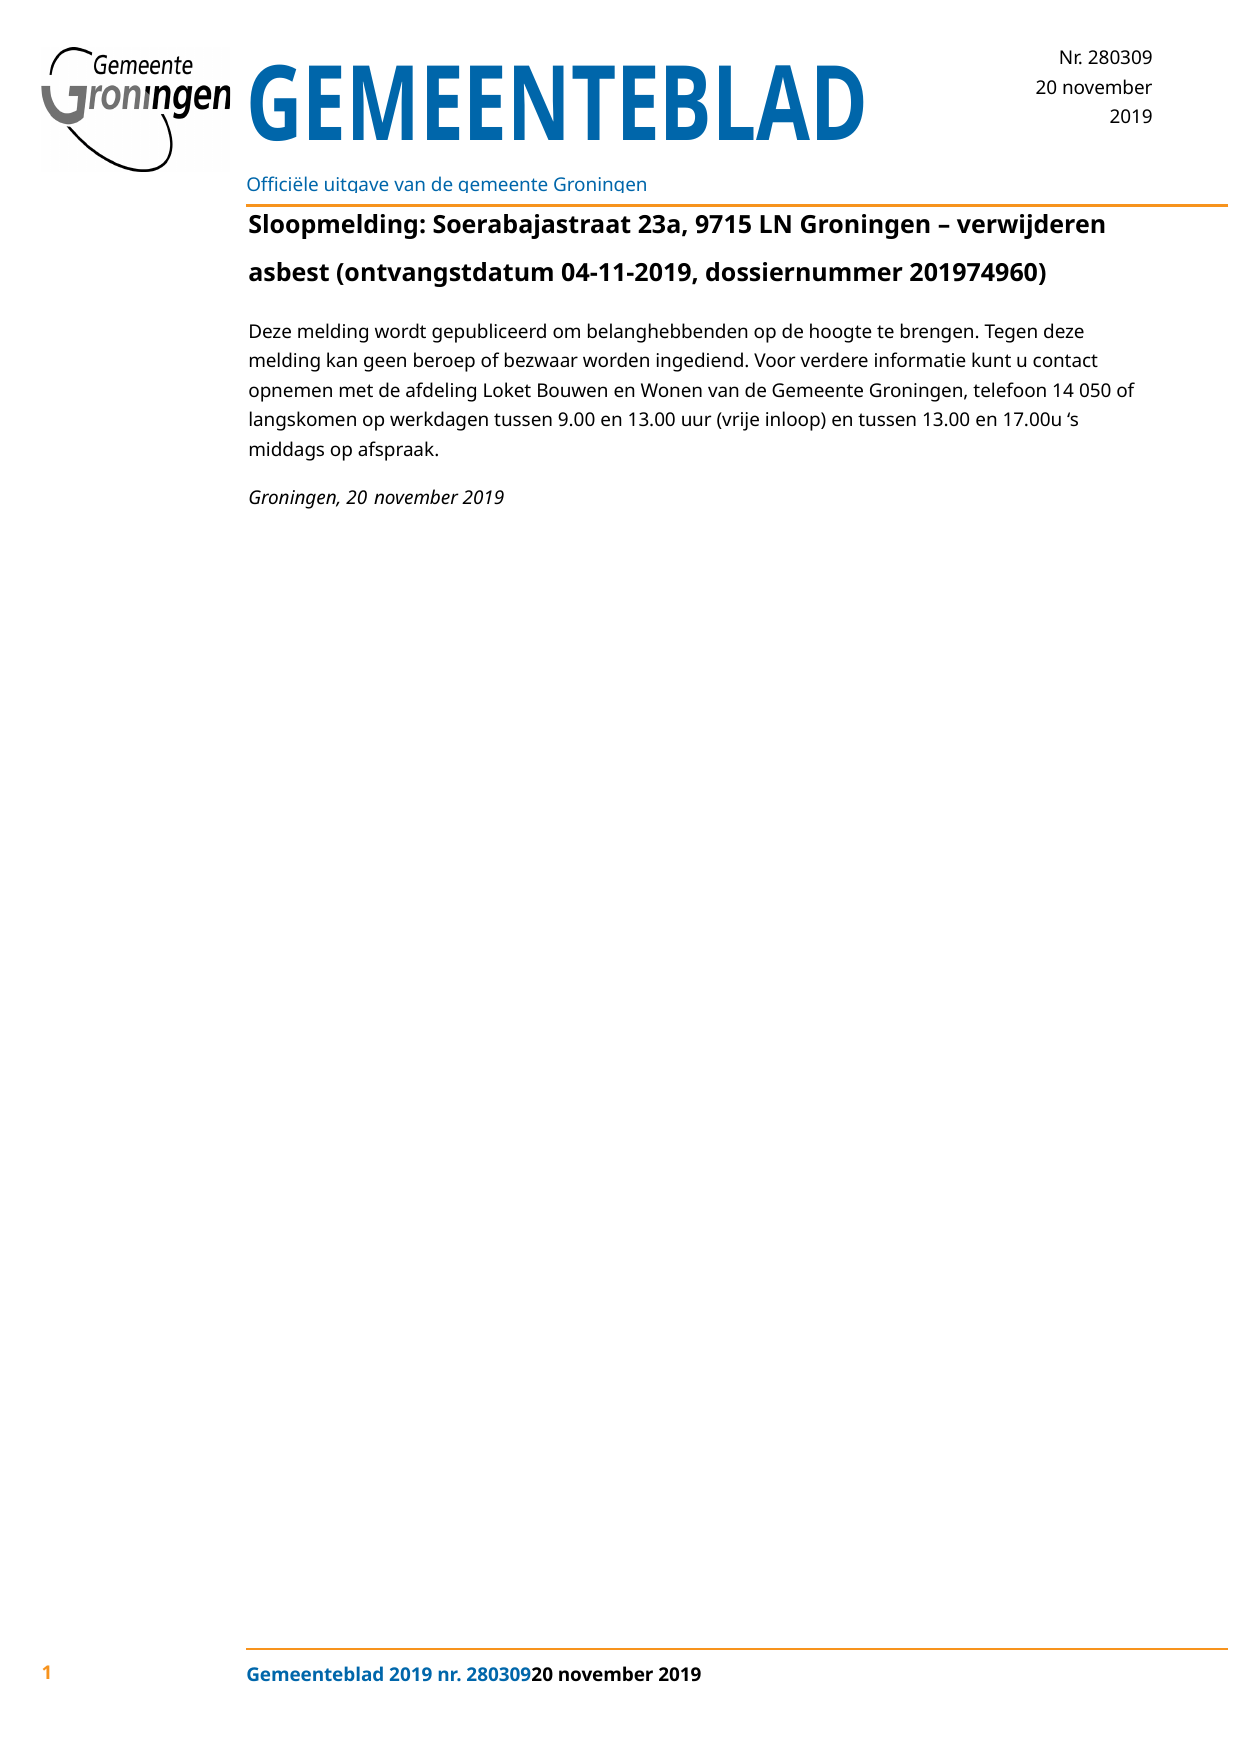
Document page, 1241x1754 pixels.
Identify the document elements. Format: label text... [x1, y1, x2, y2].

text Sloopmelding: Soerabajastraat 23a, 9715 LN Groningen – verwijderen asbest (ontvangstdatum 04-11-2019, dossiernummer 201974960) [248, 207, 1152, 288]
picture [41, 47, 231, 172]
text Deze melding wordt gepubliceerd om belanghebbenden op de hoogte te brengen. Tegen deze melding kan geen beroep of bezwaar worden ingediend. Voor verdere informatie kunt u contact opnemen met de afdeling Loket Bouwen en Wonen van de Gemeente Groningen, telefoon 14 050 of langskomen op werkdagen tussen 9.00 en 13.00 uur (vrije inloop) en tussen 13.00 en 17.00u ‘s middags op afspraak. [248, 318, 1152, 462]
text Groningen, 20 november 2019 [248, 484, 1152, 510]
